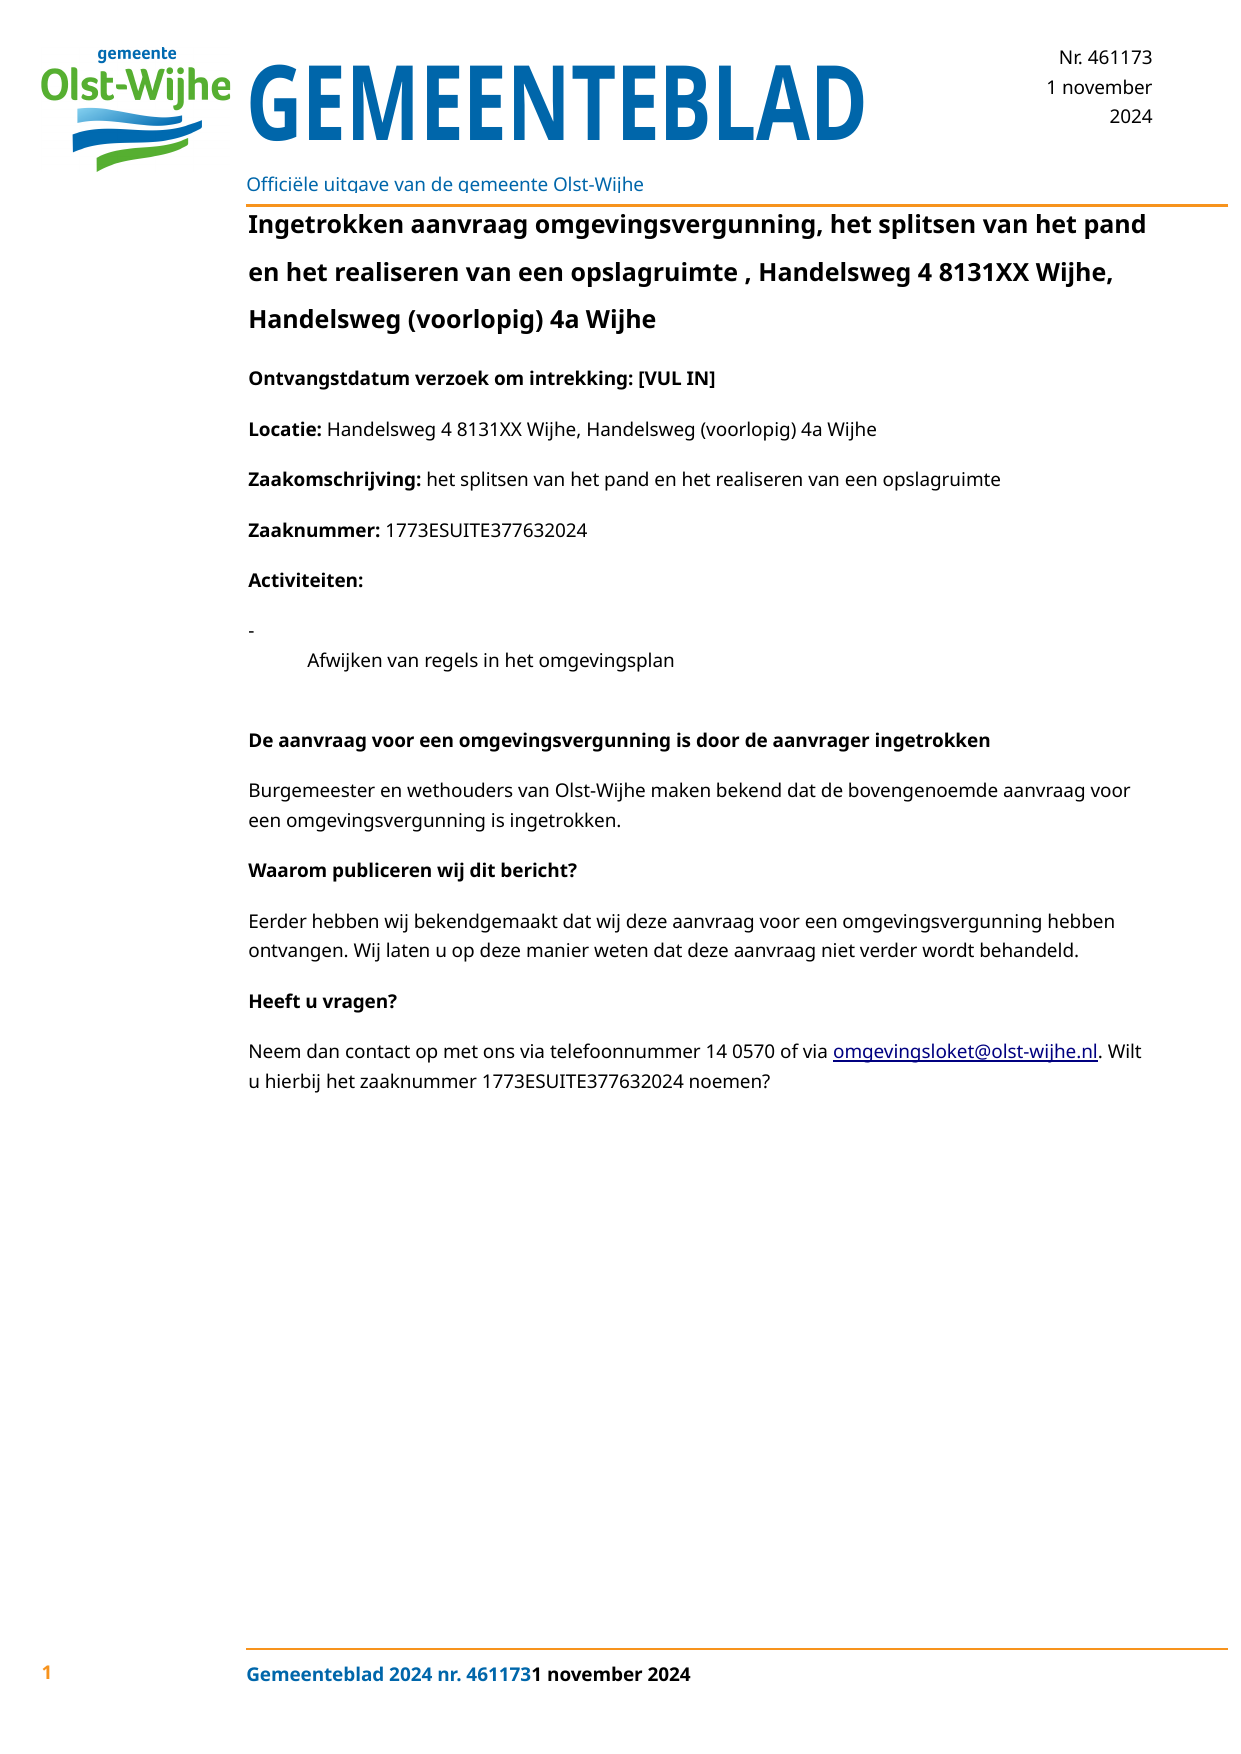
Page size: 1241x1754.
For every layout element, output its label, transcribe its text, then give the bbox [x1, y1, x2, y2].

text Ontvangstdatum verzoek om intrekking: [VUL IN] [248, 366, 1152, 391]
text Zaakomschrijving: het splitsen van het pand en het realiseren van een opslagruimte [248, 466, 1152, 492]
text Activiteiten: [248, 567, 1152, 593]
text Eerder hebben wij bekendgemaakt dat wij deze aanvraag voor een omgevingsvergunning hebben ontvangen. Wij laten u op deze manier weten dat deze aanvraag niet verder wordt behandeld. [248, 908, 1152, 963]
text Ingetrokken aanvraag omgevingsvergunning, het splitsen van het pand en het realiseren van een opslagruimte , Handelsweg 4 8131XX Wijhe, Handelsweg (voorlopig) 4a Wijhe [248, 207, 1152, 336]
text Heeft u vragen? [248, 988, 1152, 1014]
text Burgemeester en wethouders van Olst-Wijhe maken bekend dat de bovengenoemde aanvraag voor een omgevingsvergunning is ingetrokken. [248, 778, 1152, 833]
text Neem dan contact op met ons via telefoonnummer 14 0570 of via omgevingsloket@olst-wijhe.nl. Wilt u hierbij het zaaknummer 1773ESUITE377632024 noemen? [248, 1038, 1152, 1094]
text Zaaknummer: 1773ESUITE377632024 [248, 517, 1152, 542]
picture [41, 47, 231, 172]
list Afwijken van regels in het omgevingsplan [248, 647, 1152, 673]
text De aanvraag voor een omgevingsvergunning is door de aanvrager ingetrokken [248, 727, 1152, 753]
text Locatie: Handelsweg 4 8131XX Wijhe, Handelsweg (voorlopig) 4a Wijhe [248, 416, 1152, 442]
text Waarom publiceren wij dit bericht? [248, 858, 1152, 883]
